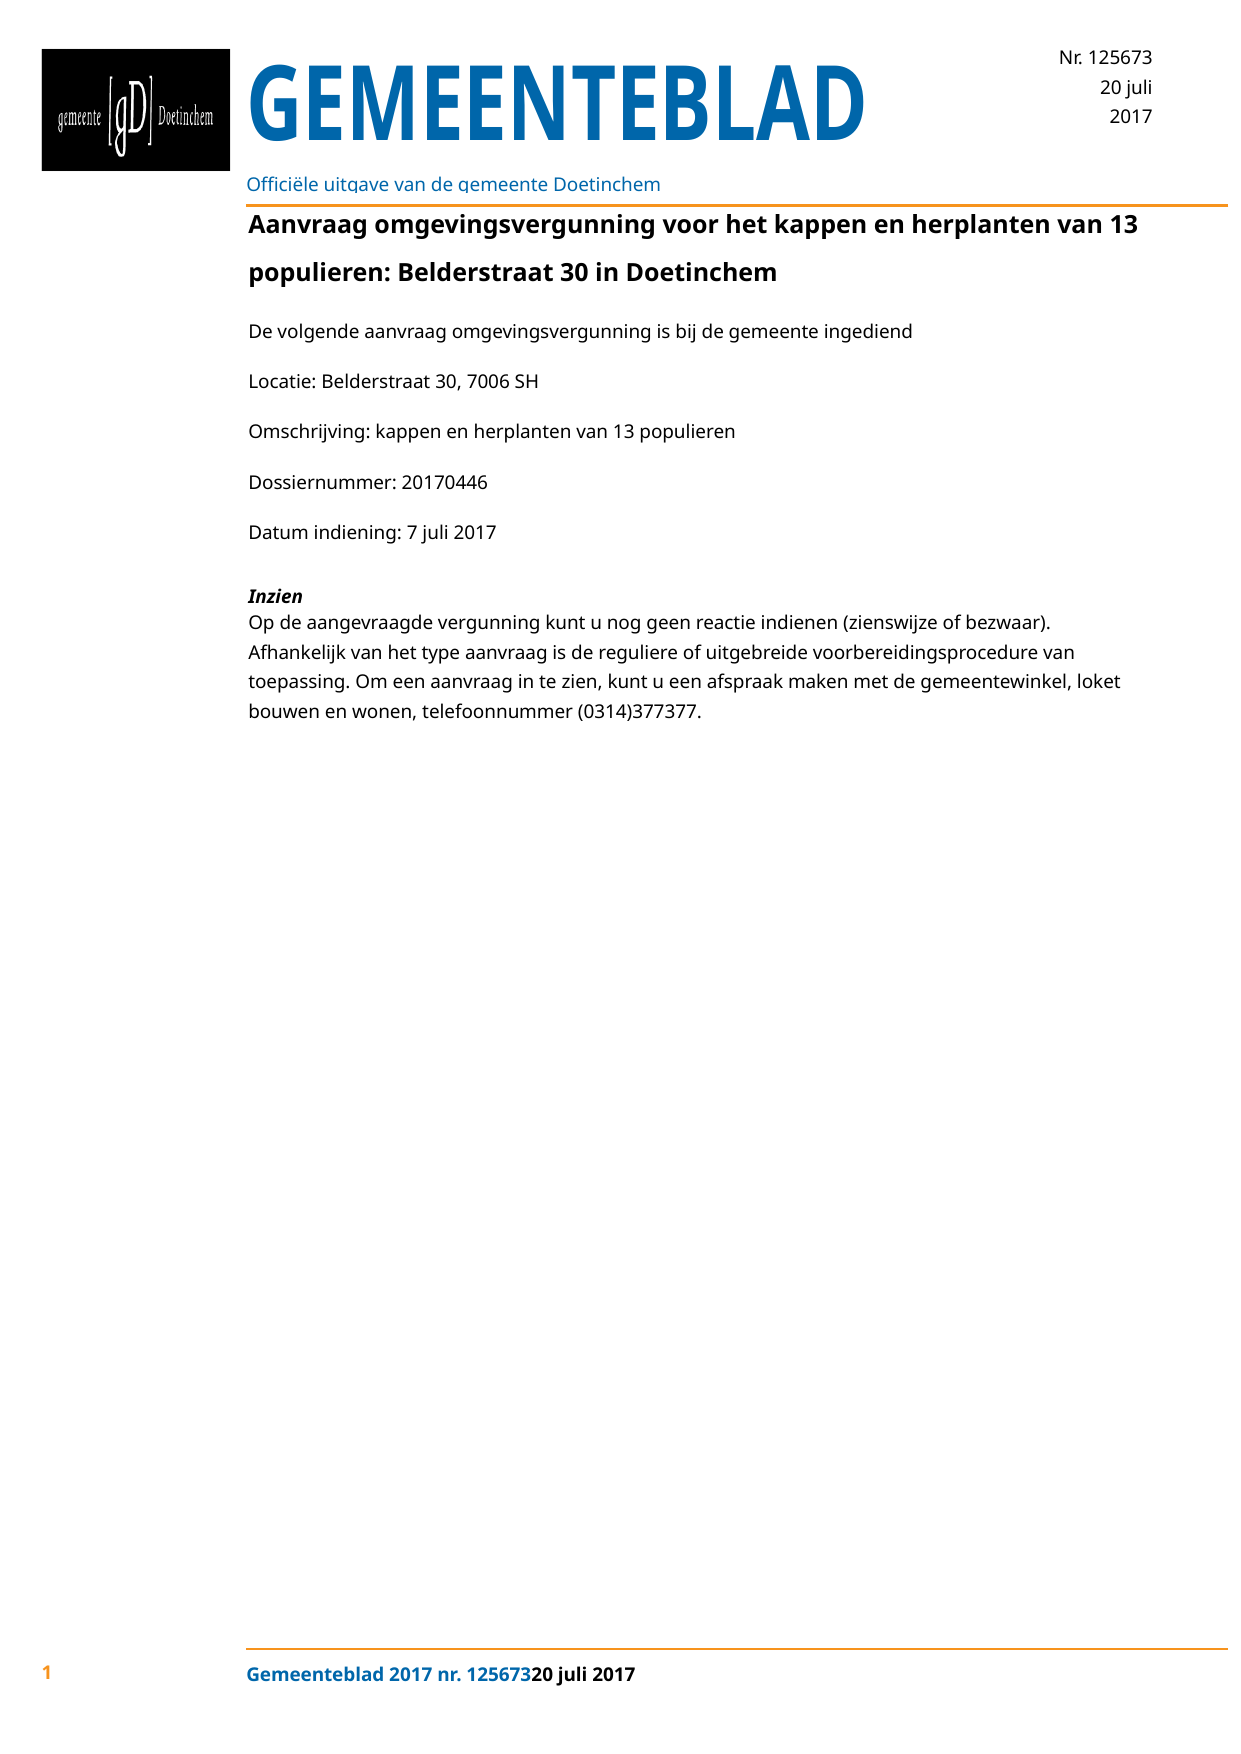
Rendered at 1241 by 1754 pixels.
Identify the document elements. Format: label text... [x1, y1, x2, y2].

text Dossiernummer: 20170446 [248, 469, 1152, 495]
picture [41, 47, 231, 172]
text Inzien [248, 583, 1152, 609]
text Aanvraag omgevingsvergunning voor het kappen en herplanten van 13 populieren: Belderstraat 30 in Doetinchem [248, 207, 1152, 288]
text De volgende aanvraag omgevingsvergunning is bij de gemeente ingediend [248, 318, 1152, 344]
text Locatie: Belderstraat 30, 7006 SH [248, 368, 1152, 394]
text Op de aangevraagde vergunning kunt u nog geen reactie indienen (zienswijze of bezwaar). Afhankelijk van het type aanvraag is de reguliere of uitgebreide voorbereidingsprocedure van toepassing. Om een aanvraag in te zien, kunt u een afspraak maken met de gemeentewinkel, loket bouwen en wonen, telefoonnummer (0314)377377. [248, 609, 1152, 724]
text Omschrijving: kappen en herplanten van 13 populieren [248, 419, 1152, 444]
text Datum indiening: 7 juli 2017 [248, 519, 1152, 545]
